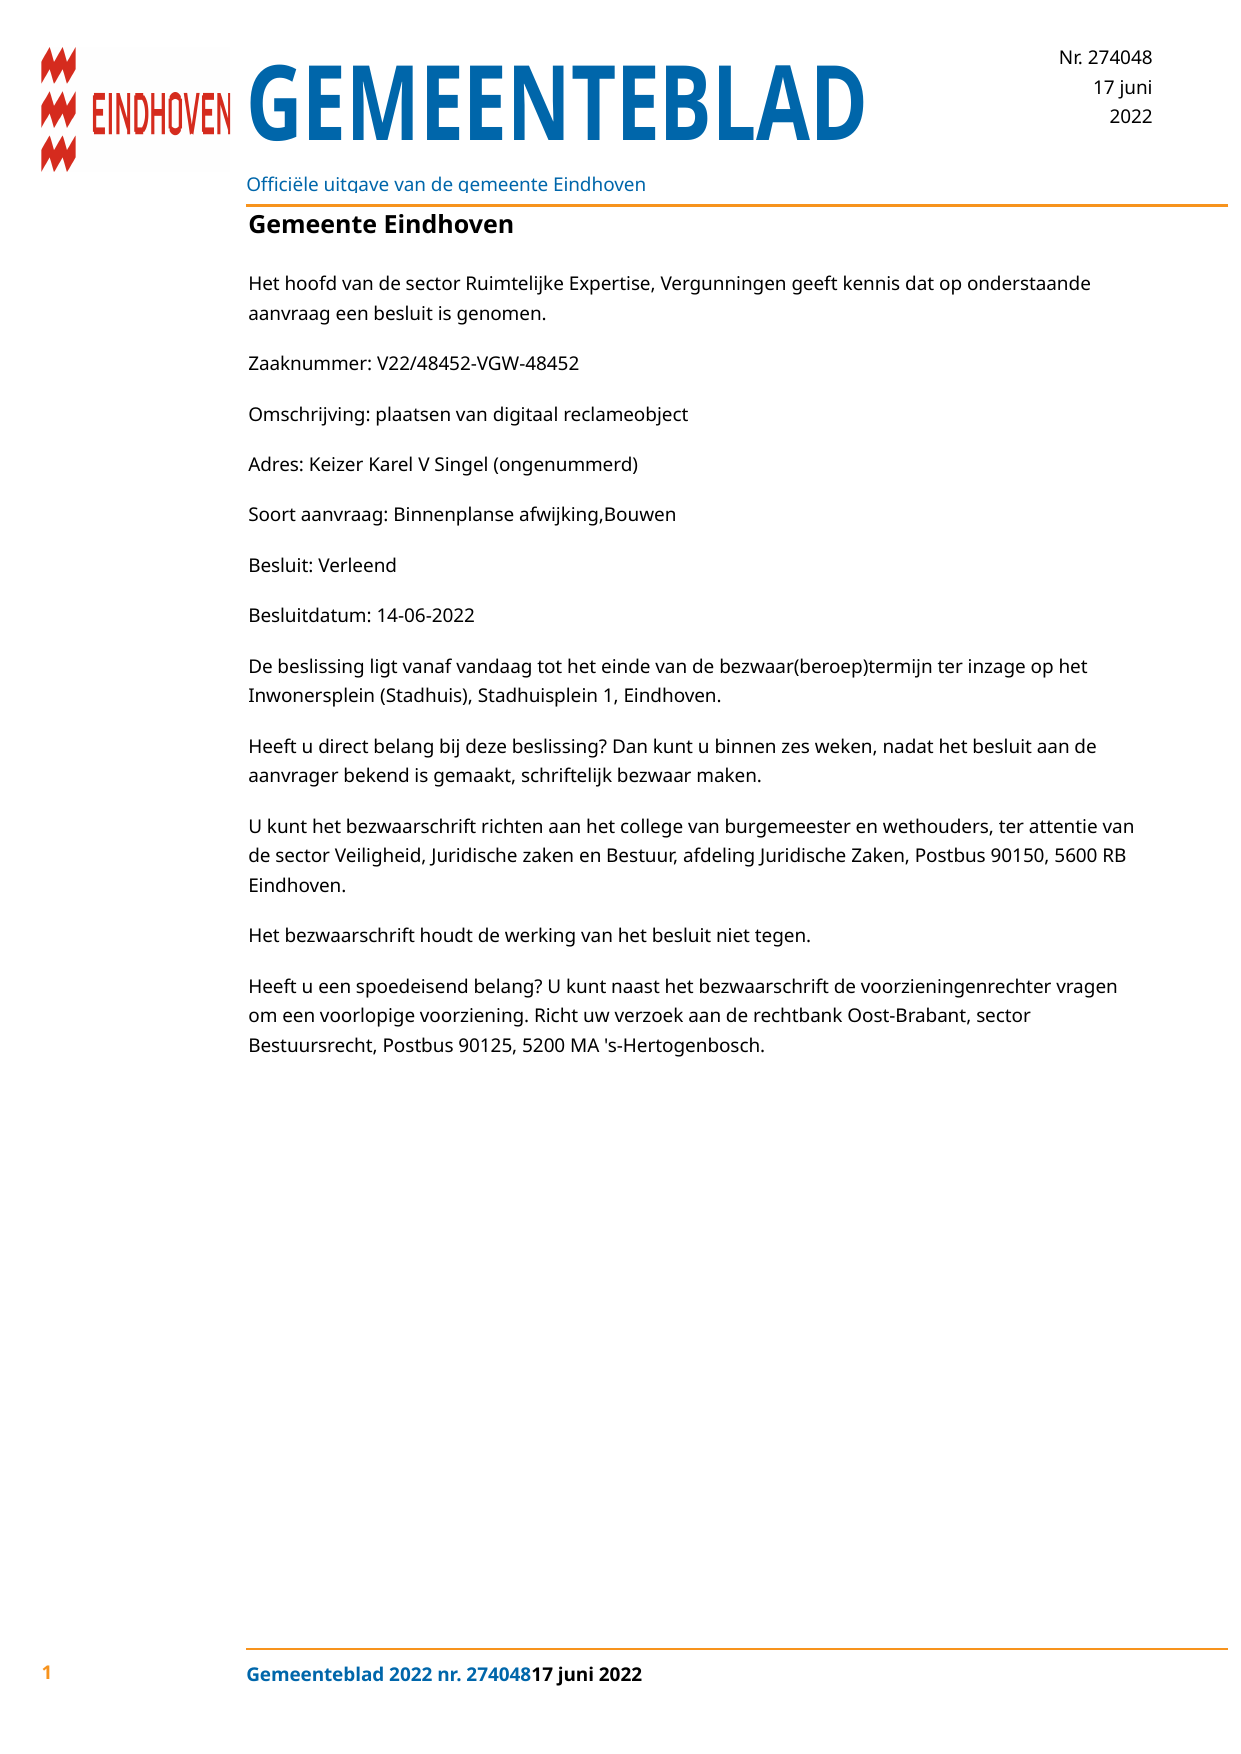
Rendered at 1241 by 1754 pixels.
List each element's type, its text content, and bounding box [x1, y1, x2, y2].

text De beslissing ligt vanaf vandaag tot het einde van de bezwaar(beroep)termijn ter inzage op het Inwonersplein (Stadhuis), Stadhuisplein 1, Eindhoven. [248, 653, 1152, 708]
text Heeft u een spoedeisend belang? U kunt naast het bezwaarschrift de voorzieningenrechter vragen om een voorlopige voorziening. Richt uw verzoek aan de rechtbank Oost-Brabant, sector Bestuursrecht, Postbus 90125, 5200 MA 's-Hertogenbosch. [248, 973, 1152, 1058]
text U kunt het bezwaarschrift richten aan het college van burgemeester en wethouders, ter attentie van de sector Veiligheid, Juridische zaken en Bestuur, afdeling Juridische Zaken, Postbus 90150, 5600 RB Eindhoven. [248, 813, 1152, 898]
text Het hoofd van de sector Ruimtelijke Expertise, Vergunningen geeft kennis dat op onderstaande aanvraag een besluit is genomen. [248, 270, 1152, 326]
text Adres: Keizer Karel V Singel (ongenummerd) [248, 451, 1152, 477]
text Besluitdatum: 14-06-2022 [248, 602, 1152, 628]
text Besluit: Verleend [248, 552, 1152, 578]
text Heeft u direct belang bij deze beslissing? Dan kunt u binnen zes weken, nadat het besluit aan de aanvrager bekend is gemaakt, schriftelijk bezwaar maken. [248, 733, 1152, 788]
text Gemeente Eindhoven [248, 207, 1152, 241]
picture [41, 47, 231, 172]
text Zaaknummer: V22/48452-VGW-48452 [248, 350, 1152, 376]
text Het bezwaarschrift houdt de werking van het besluit niet tegen. [248, 922, 1152, 948]
text Omschrijving: plaatsen van digitaal reclameobject [248, 401, 1152, 426]
text Soort aanvraag: Binnenplanse afwijking,Bouwen [248, 502, 1152, 527]
